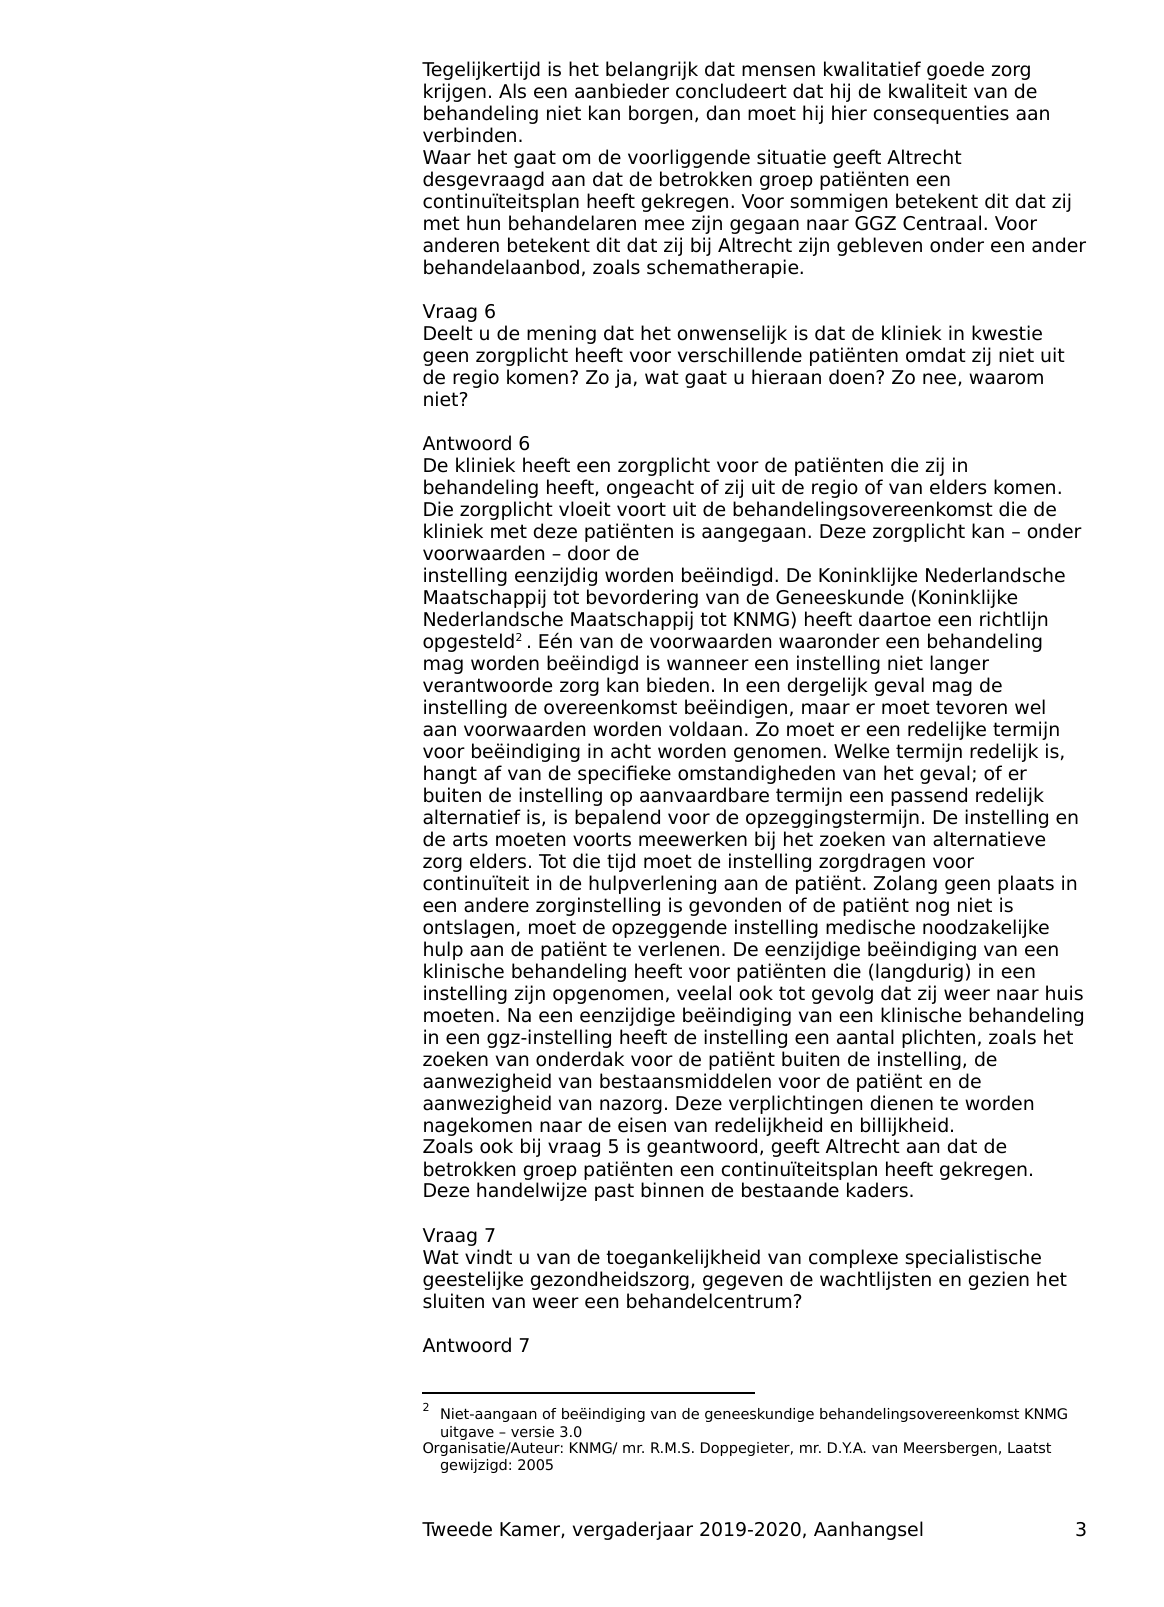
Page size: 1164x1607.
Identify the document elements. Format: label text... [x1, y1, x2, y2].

text Waar het gaat om de voorliggende situatie geeft Altrecht desgevraagd aan dat de betrokken groep patiënten een continuïteitsplan heeft gekregen. Voor sommigen betekent dit dat zij met hun behandelaren mee zijn gegaan naar GGZ Centraal. Voor anderen betekent dit dat zij bij Altrecht zijn gebleven onder een ander behandelaanbod, zoals schematherapie. [422, 147, 1087, 279]
text Niet-aangaan of beëindiging van de geneeskundige behandelingsovereenkomst KNMG uitgave – versie 3.0 [422, 1402, 1087, 1441]
text Tegelijkertijd is het belangrijk dat mensen kwalitatief goede zorg krijgen. Als een aanbieder concludeert dat hij de kwaliteit van de behandeling niet kan borgen, dan moet hij hier consequenties aan verbinden. [422, 59, 1087, 147]
text Antwoord 6 [422, 433, 1087, 455]
text De kliniek heeft een zorgplicht voor de patiënten die zij in behandeling heeft, ongeacht of zij uit de regio of van elders komen. [422, 455, 1087, 499]
text Wat vindt u van de toegankelijkheid van complexe specialistische geestelijke gezondheidszorg, gegeven de wachtlijsten en gezien het sluiten van weer een behandelcentrum? [422, 1247, 1087, 1312]
text Organisatie/Auteur: KNMG/ mr. R.M.S. Doppegieter, mr. D.Y.A. van Meersbergen, Laatst gewijzigd: 2005 [422, 1441, 1087, 1474]
text instelling eenzijdig worden beëindigd. De Koninklijke Nederlandsche Maatschappij tot bevordering van de Geneeskunde (Koninklijke Nederlandsche Maatschappij tot KNMG) heeft daartoe een richtlijn opgesteld. Eén van de voorwaarden waaronder een behandeling mag worden beëindigd is wanneer een instelling niet langer verantwoorde zorg kan bieden. In een dergelijk geval mag de instelling de overeenkomst beëindigen, maar er moet tevoren wel aan voorwaarden worden voldaan. Zo moet er een redelijke termijn voor beëindiging in acht worden genomen. Welke termijn redelijk is, hangt af van de specifieke omstandigheden van het geval; of er buiten de instelling op aanvaardbare termijn een passend redelijk alternatief is, is bepalend voor de opzeggingstermijn. De instelling en de arts moeten voorts meewerken bij het zoeken van alternatieve zorg elders. Tot die tijd moet de instelling zorgdragen voor continuïteit in de hulpverlening aan de patiënt. Zolang geen plaats in een andere zorginstelling is gevonden of de patiënt nog niet is ontslagen, moet de opzeggende instelling medische noodzakelijke hulp aan de patiënt te verlenen. De eenzijdige beëindiging van een klinische behandeling heeft voor patiënten die (langdurig) in een instelling zijn opgenomen, veelal ook tot gevolg dat zij weer naar huis moeten. Na een eenzijdige beëindiging van een klinische behandeling in een ggz-instelling heeft de instelling een aantal plichten, zoals het zoeken van onderdak voor de patiënt buiten de instelling, de aanwezigheid van bestaansmiddelen voor de patiënt en de aanwezigheid van nazorg. Deze verplichtingen dienen te worden nagekomen naar de eisen van redelijkheid en billijkheid. [422, 565, 1087, 1136]
text Vraag 6 [422, 301, 1087, 323]
text Die zorgplicht vloeit voort uit de behandelingsovereenkomst die de kliniek met deze patiënten is aangegaan. Deze zorgplicht kan – onder voorwaarden – door de [422, 499, 1087, 565]
text Deelt u de mening dat het onwenselijk is dat de kliniek in kwestie geen zorgplicht heeft voor verschillende patiënten omdat zij niet uit de regio komen? Zo ja, wat gaat u hieraan doen? Zo nee, waarom niet? [422, 323, 1087, 411]
text Antwoord 7 [422, 1335, 1087, 1357]
text Vraag 7 [422, 1224, 1087, 1247]
text Zoals ook bij vraag 5 is geantwoord, geeft Altrecht aan dat de betrokken groep patiënten een continuïteitsplan heeft gekregen. Deze handelwijze past binnen de bestaande kaders. [422, 1136, 1087, 1202]
